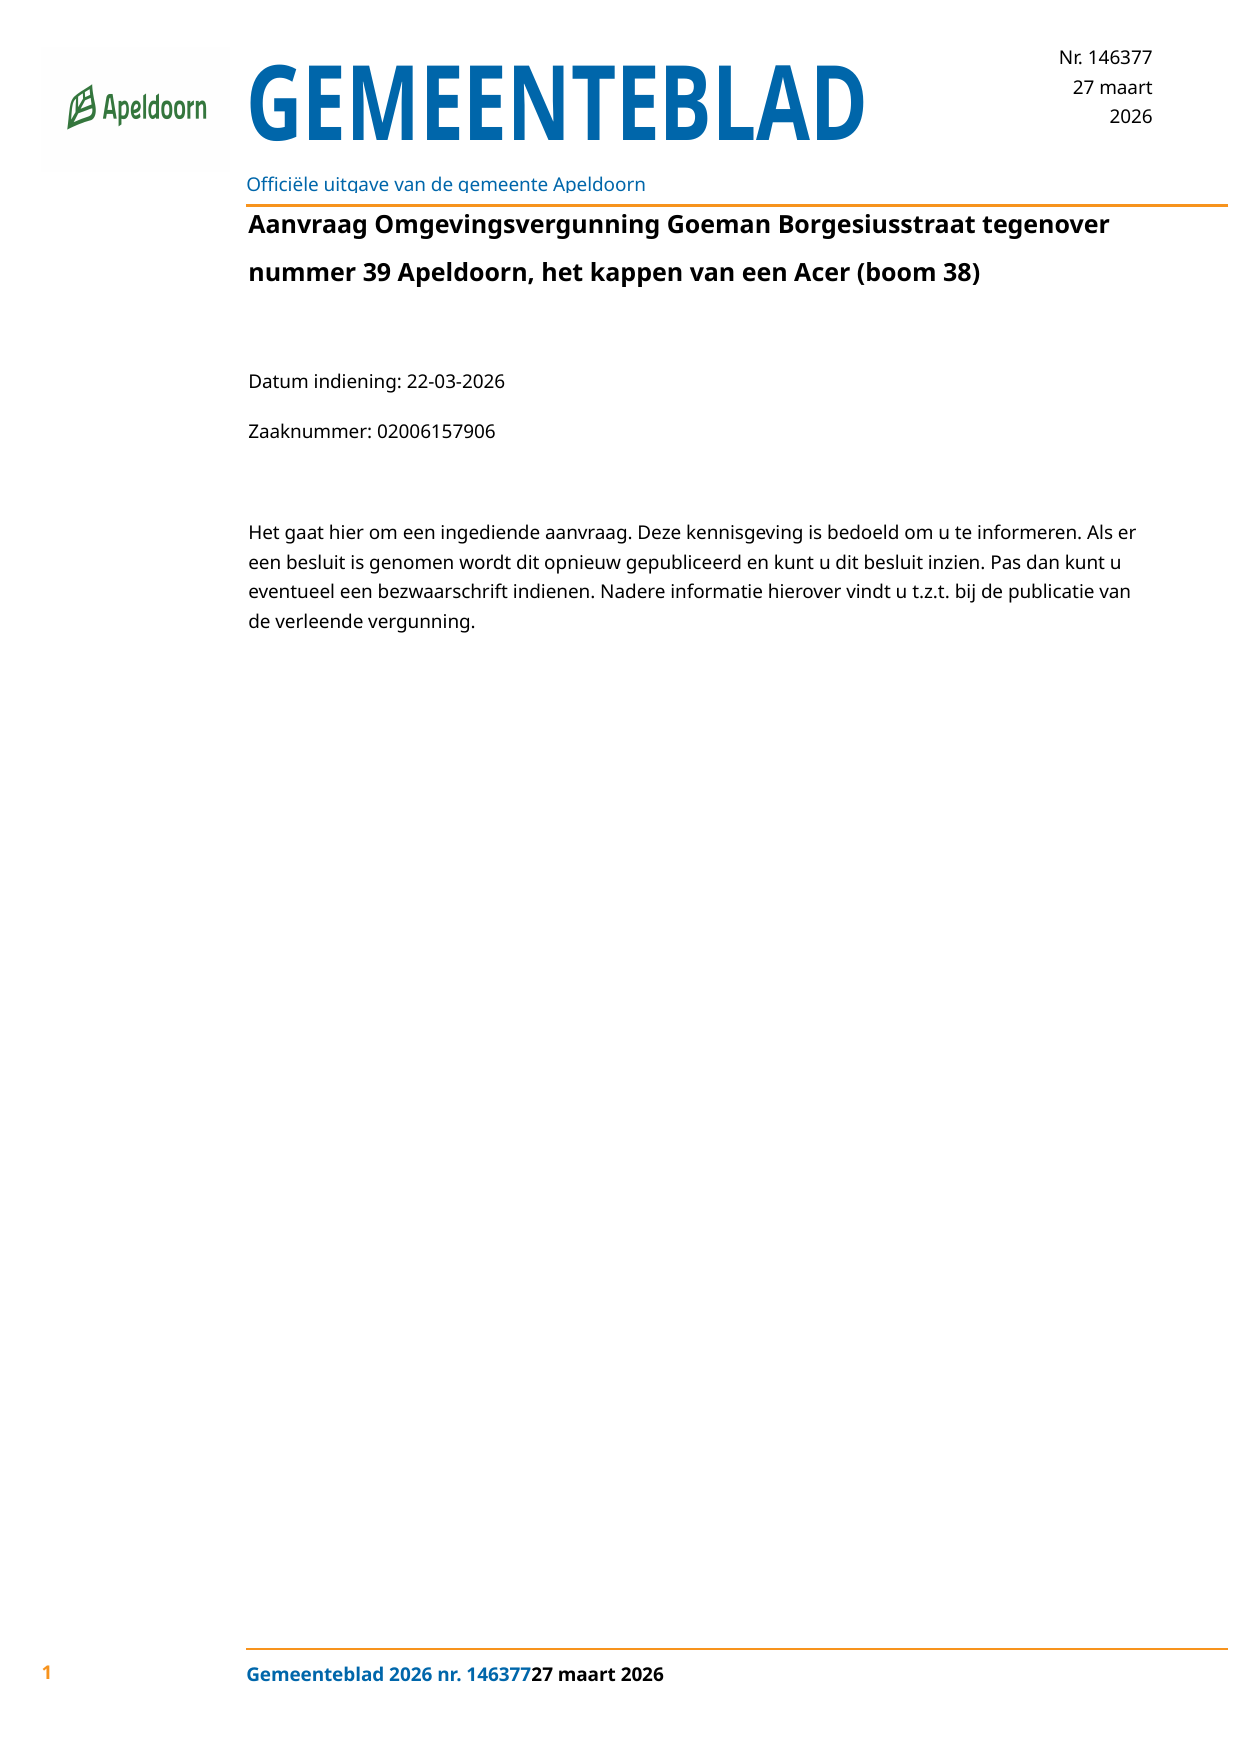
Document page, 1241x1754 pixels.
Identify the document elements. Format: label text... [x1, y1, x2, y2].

picture [41, 47, 231, 172]
text Datum indiening: 22-03-2026 [248, 368, 1152, 394]
text Zaaknummer: 02006157906 [248, 419, 1152, 444]
text Aanvraag Omgevingsvergunning Goeman Borgesiusstraat tegenover nummer 39 Apeldoorn, het kappen van een Acer (boom 38) [248, 207, 1152, 288]
text Het gaat hier om een ingediende aanvraag. Deze kennisgeving is bedoeld om u te informeren. Als er een besluit is genomen wordt dit opnieuw gepubliceerd en kunt u dit besluit inzien. Pas dan kunt u eventueel een bezwaarschrift indienen. Nadere informatie hierover vindt u t.z.t. bij de publicatie van de verleende vergunning. [248, 519, 1152, 634]
